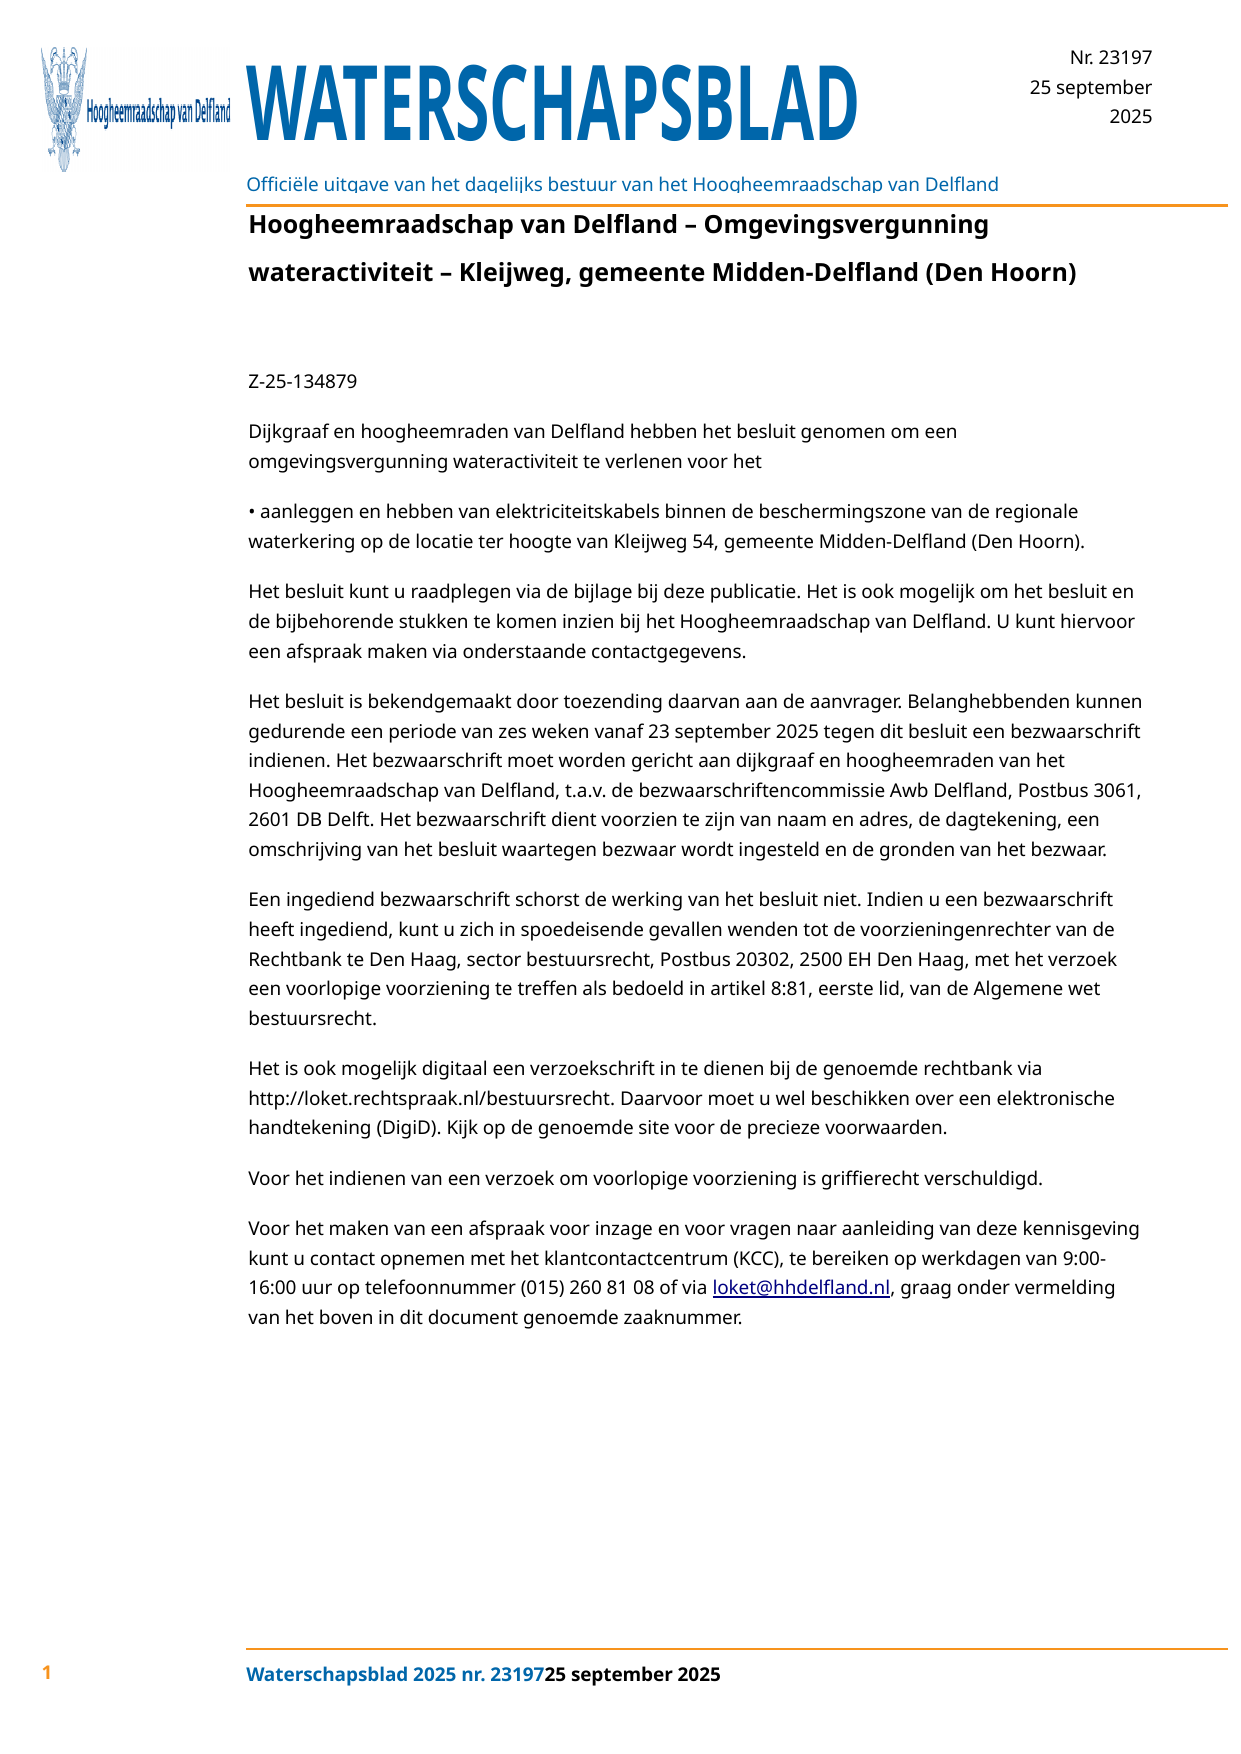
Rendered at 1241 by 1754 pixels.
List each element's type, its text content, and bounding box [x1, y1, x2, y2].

text • aanleggen en hebben van elektriciteitskabels binnen de beschermingszone van de regionale waterkering op de locatie ter hoogte van Kleijweg 54, gemeente Midden-Delfland (Den Hoorn). [248, 499, 1152, 554]
picture [41, 47, 231, 172]
text Hoogheemraadschap van Delfland – Omgevingsvergunning wateractiviteit – Kleijweg, gemeente Midden-Delfland (Den Hoorn) [248, 207, 1152, 288]
text Z-25-134879 [248, 368, 1152, 394]
text Het besluit is bekendgemaakt door toezending daarvan aan de aanvrager. Belanghebbenden kunnen gedurende een periode van zes weken vanaf 23 september 2025 tegen dit besluit een bezwaarschrift indienen. Het bezwaarschrift moet worden gericht aan dijkgraaf en hoogheemraden van het Hoogheemraadschap van Delfland, t.a.v. de bezwaarschriftencommissie Awb Delfland, Postbus 3061, 2601 DB Delft. Het bezwaarschrift dient voorzien te zijn van naam en adres, de dagtekening, een omschrijving van het besluit waartegen bezwaar wordt ingesteld en de gronden van het bezwaar. [248, 688, 1152, 862]
text Voor het maken van een afspraak voor inzage en voor vragen naar aanleiding van deze kennisgeving kunt u contact opnemen met het klantcontactcentrum (KCC), te bereiken op werkdagen van 9:00-16:00 uur op telefoonnummer (015) 260 81 08 of via loket@hhdelfland.nl, graag onder vermelding van het boven in dit document genoemde zaaknummer. [248, 1215, 1152, 1330]
text Dijkgraaf en hoogheemraden van Delfland hebben het besluit genomen om een omgevingsvergunning wateractiviteit te verlenen voor het [248, 419, 1152, 474]
text Het besluit kunt u raadplegen via de bijlage bij deze publicatie. Het is ook mogelijk om het besluit en de bijbehorende stukken te komen inzien bij het Hoogheemraadschap van Delfland. U kunt hiervoor een afspraak maken via onderstaande contactgegevens. [248, 579, 1152, 664]
text Het is ook mogelijk digitaal een verzoekschrift in te dienen bij de genoemde rechtbank via http://loket.rechtspraak.nl/bestuursrecht. Daarvoor moet u wel beschikken over een elektronische handtekening (DigiD). Kijk op de genoemde site voor de precieze voorwaarden. [248, 1055, 1152, 1140]
text Voor het indienen van een verzoek om voorlopige voorziening is griffierecht verschuldigd. [248, 1165, 1152, 1191]
text Een ingediend bezwaarschrift schorst de werking van het besluit niet. Indien u een bezwaarschrift heeft ingediend, kunt u zich in spoedeisende gevallen wenden tot de voorzieningenrechter van de Rechtbank te Den Haag, sector bestuursrecht, Postbus 20302, 2500 EH Den Haag, met het verzoek een voorlopige voorziening te treffen als bedoeld in artikel 8:81, eerste lid, van de Algemene wet bestuursrecht. [248, 887, 1152, 1031]
